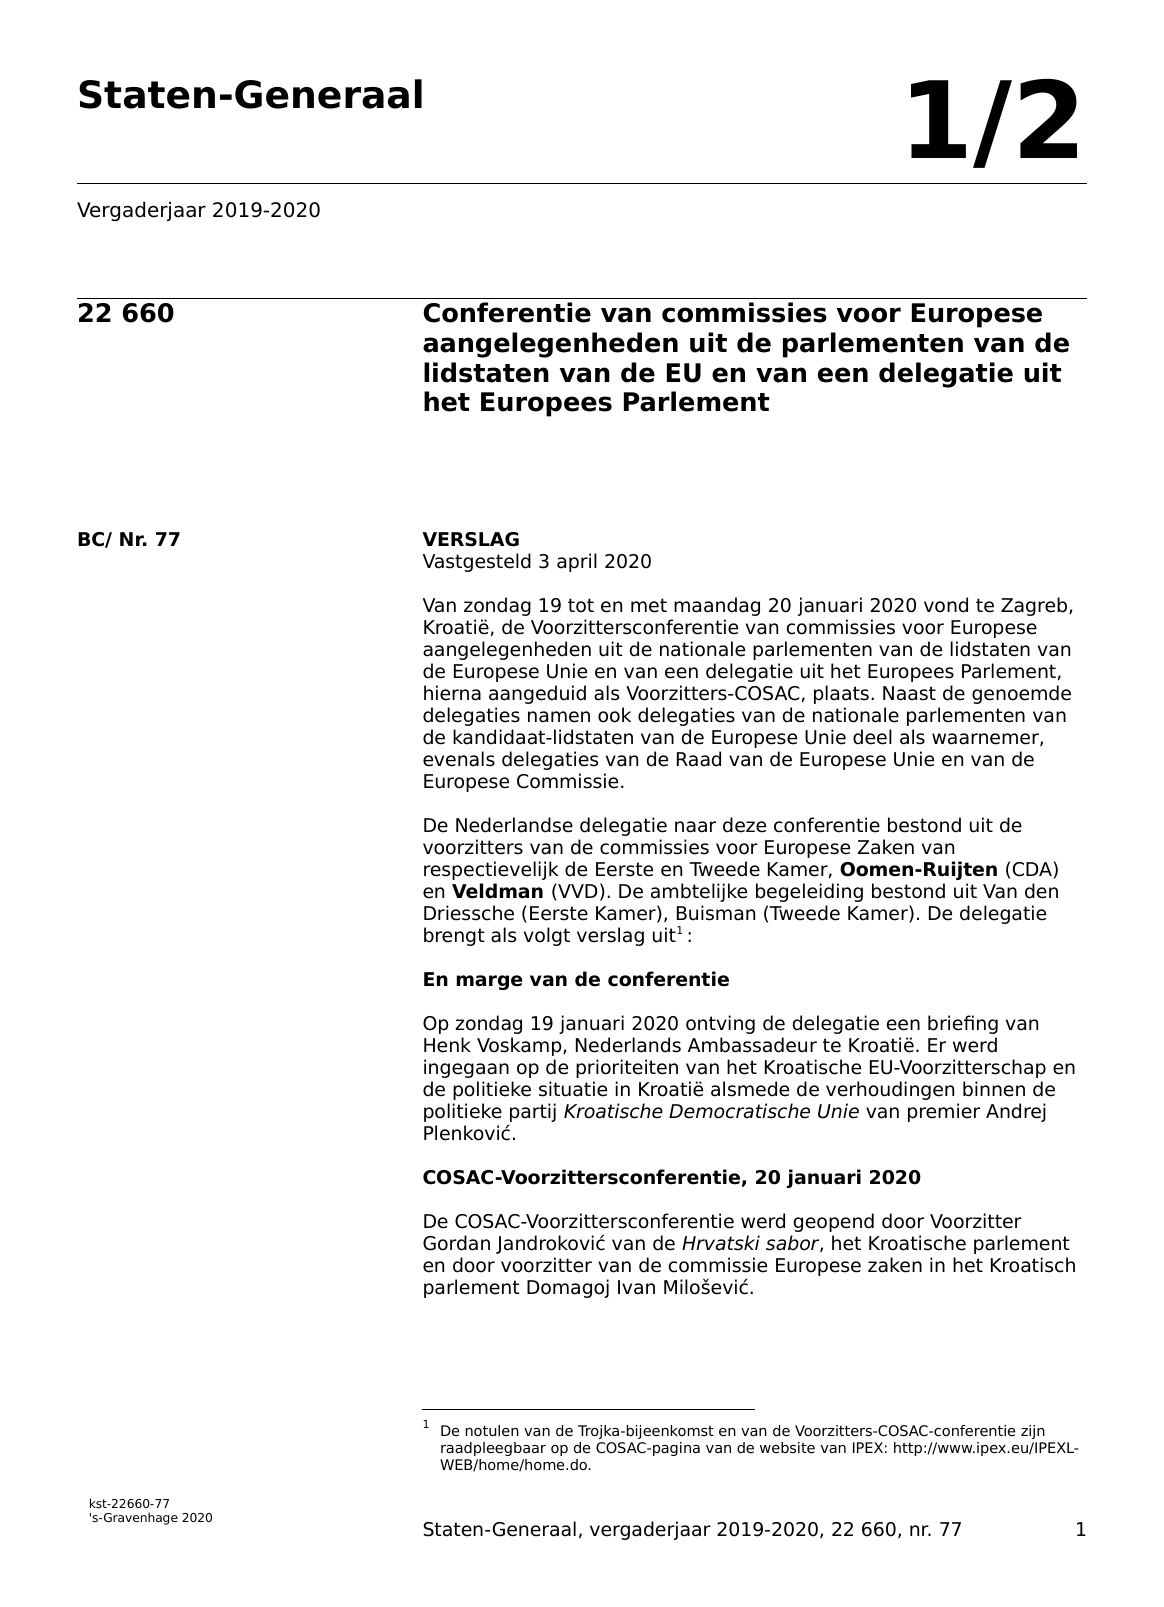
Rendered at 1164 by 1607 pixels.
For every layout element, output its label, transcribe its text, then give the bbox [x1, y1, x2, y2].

text Vastgesteld 3 april 2020 [422, 551, 1087, 573]
text De notulen van de Trojka-bijeenkomst en van de Voorzitters-COSAC-conferentie zijn raadpleegbaar op de COSAC-pagina van de website van IPEX: http://www.ipex.eu/IPEXL-WEB/home/home.do. [422, 1418, 1087, 1474]
subtitle BC/ Nr. 77 VERSLAG [77, 529, 1087, 551]
text De COSAC-Voorzittersconferentie werd geopend door Voorzitter Gordan Jandroković van de Hrvatski sabor, het Kroatische parlement en door voorzitter van de commissie Europese zaken in het Kroatisch parlement Domagoj Ivan Milošević. [422, 1211, 1087, 1299]
text De Nederlandse delegatie naar deze conferentie bestond uit de voorzitters van de commissies voor Europese Zaken van respectievelijk de Eerste en Tweede Kamer, Oomen-Ruijten (CDA) en Veldman (VVD). De ambtelijke begeleiding bestond uit Van den Driessche (Eerste Kamer), Buisman (Tweede Kamer). De delegatie brengt als volgt verslag uit: [422, 815, 1087, 947]
table_header Staten-Generaal [77, 59, 886, 183]
text kst-22660-77 [88, 1497, 323, 1511]
text Van zondag 19 tot en met maandag 20 januari 2020 vond te Zagreb, Kroatië, de Voorzittersconferentie van commissies voor Europese aangelegenheden uit de nationale parlementen van de lidstaten van de Europese Unie en van een delegatie uit het Europees Parlement, hierna aangeduid als Voorzitters-COSAC, plaats. Naast de genoemde delegaties namen ook delegaties van de nationale parlementen van de kandidaat-lidstaten van de Europese Unie deel als waarnemer, evenals delegaties van de Raad van de Europese Unie en van de Europese Commissie. [422, 595, 1087, 793]
subtitle 22 660 Conferentie van commissies voor Europese aangelegenheden uit de parlementen van de lidstaten van de EU en van een delegatie uit het Europees Parlement [77, 299, 1087, 418]
text Op zondag 19 januari 2020 ontving de delegatie een briefing van Henk Voskamp, Nederlands Ambassadeur te Kroatië. Er werd ingegaan op de prioriteiten van het Kroatische EU-Voorzitterschap en de politieke situatie in Kroatië alsmede de verhoudingen binnen de politieke partij Kroatische Democratische Unie van premier Andrej Plenković. [422, 1013, 1087, 1145]
table_header 1/2 [886, 59, 1087, 183]
table_cell Vergaderjaar 2019-2020 [77, 184, 1087, 298]
subtitle En marge van de conferentie [422, 969, 1087, 991]
subtitle COSAC-Voorzittersconferentie, 20 januari 2020 [422, 1167, 1087, 1189]
text 's-Gravenhage 2020 [88, 1511, 323, 1525]
